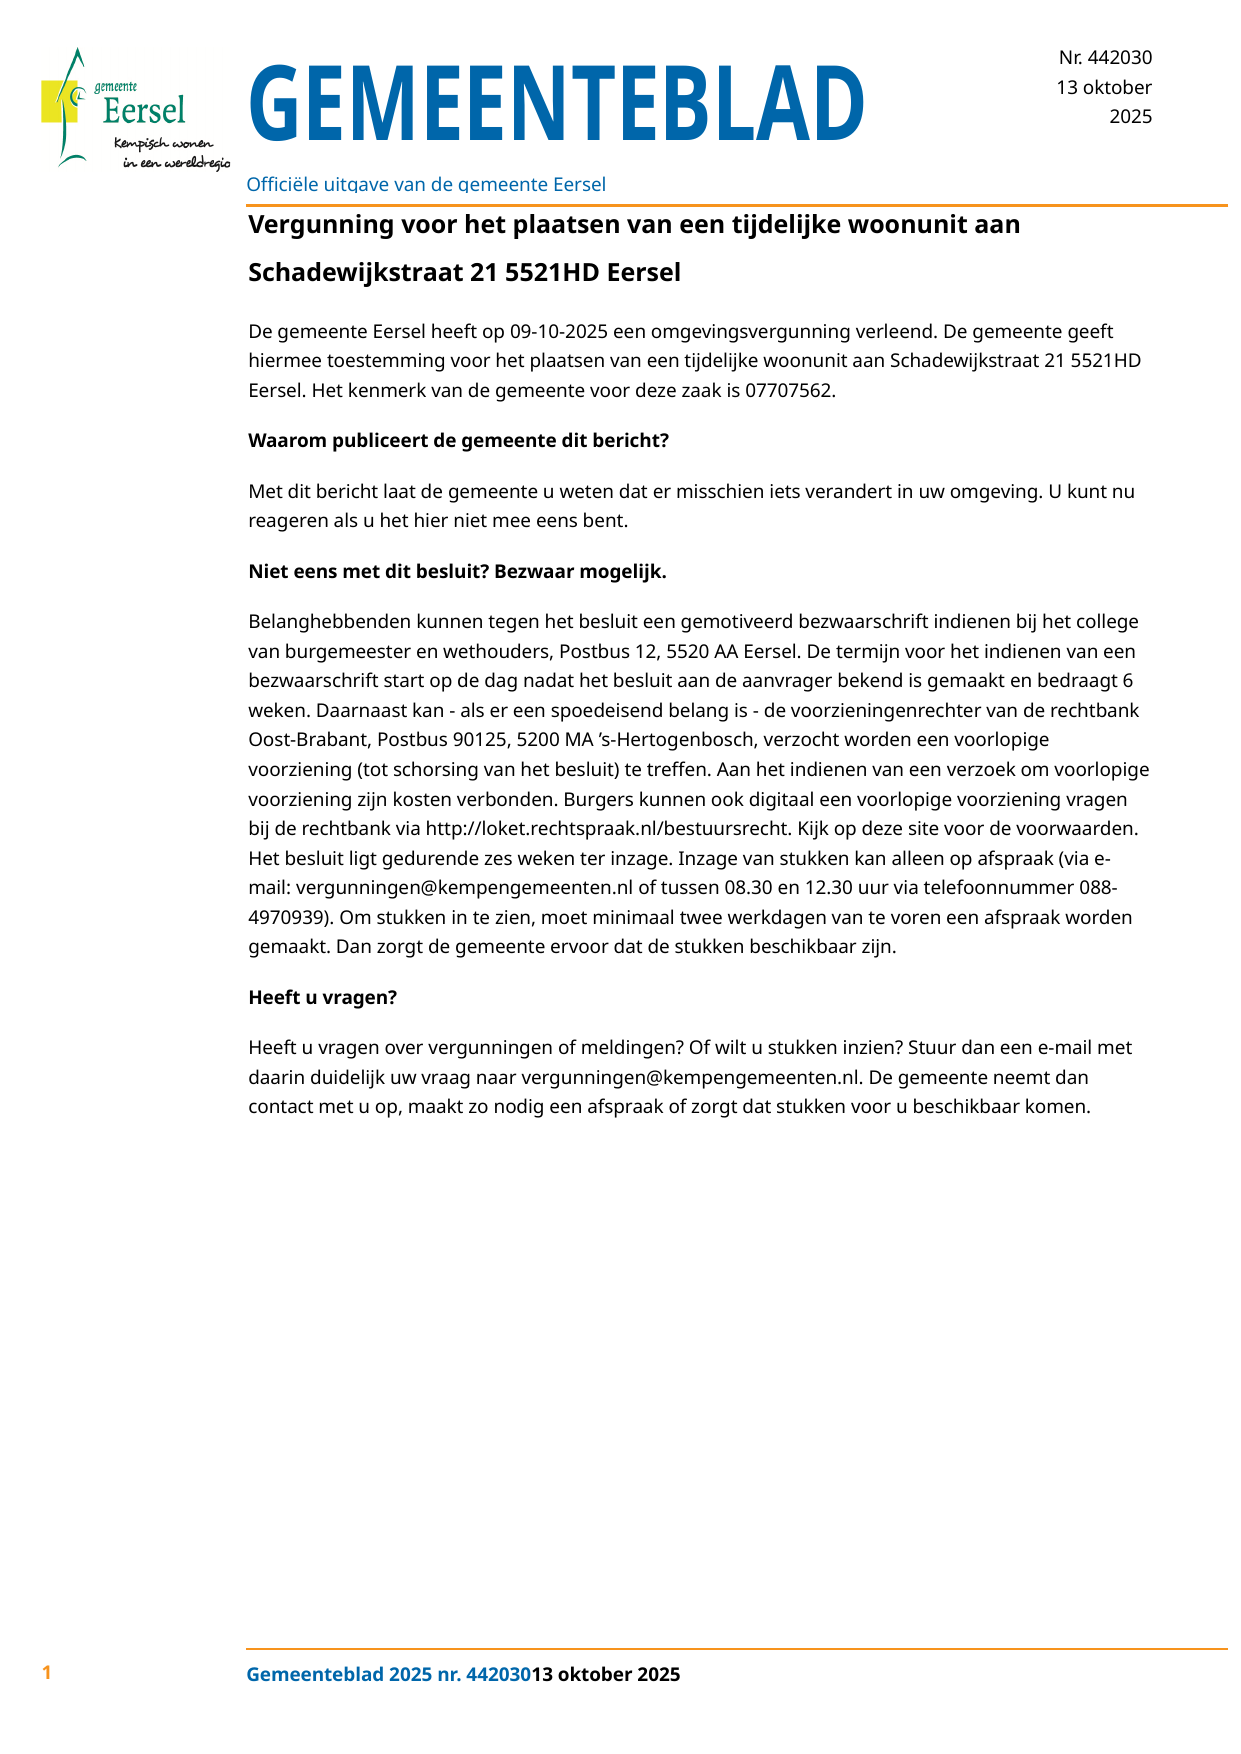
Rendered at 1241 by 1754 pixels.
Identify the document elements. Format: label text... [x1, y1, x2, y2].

picture [41, 47, 231, 172]
text Met dit bericht laat de gemeente u weten dat er misschien iets verandert in uw omgeving. U kunt nu reageren als u het hier niet mee eens bent. [248, 478, 1152, 533]
text Belanghebbenden kunnen tegen het besluit een gemotiveerd bezwaarschrift indienen bij het college van burgemeester en wethouders, Postbus 12, 5520 AA Eersel. De termijn voor het indienen van een bezwaarschrift start op de dag nadat het besluit aan de aanvrager bekend is gemaakt en bedraagt 6 weken. Daarnaast kan - als er een spoedeisend belang is - de voorzieningenrechter van de rechtbank Oost-Brabant, Postbus 90125, 5200 MA ’s-Hertogenbosch, verzocht worden een voorlopige voorziening (tot schorsing van het besluit) te treffen. Aan het indienen van een verzoek om voorlopige voorziening zijn kosten verbonden. Burgers kunnen ook digitaal een voorlopige voorziening vragen bij de rechtbank via http://loket.rechtspraak.nl/bestuursrecht. Kijk op deze site voor de voorwaarden. Het besluit ligt gedurende zes weken ter inzage. Inzage van stukken kan alleen op afspraak (via e-mail: vergunningen@kempengemeenten.nl of tussen 08.30 en 12.30 uur via telefoonnummer 088-4970939). Om stukken in te zien, moet minimaal twee werkdagen van te voren een afspraak worden gemaakt. Dan zorgt de gemeente ervoor dat de stukken beschikbaar zijn. [248, 608, 1152, 959]
text De gemeente Eersel heeft op 09-10-2025 een omgevingsvergunning verleend. De gemeente geeft hiermee toestemming voor het plaatsen van een tijdelijke woonunit aan Schadewijkstraat 21 5521HD Eersel. Het kenmerk van de gemeente voor deze zaak is 07707562. [248, 318, 1152, 403]
text Niet eens met dit besluit? Bezwaar mogelijk. [248, 558, 1152, 584]
text Waarom publiceert de gemeente dit bericht? [248, 427, 1152, 453]
text Vergunning voor het plaatsen van een tijdelijke woonunit aan Schadewijkstraat 21 5521HD Eersel [248, 207, 1152, 288]
text Heeft u vragen? [248, 984, 1152, 1010]
text Heeft u vragen over vergunningen of meldingen? Of wilt u stukken inzien? Stuur dan een e-mail met daarin duidelijk uw vraag naar vergunningen@kempengemeenten.nl. De gemeente neemt dan contact met u op, maakt zo nodig een afspraak of zorgt dat stukken voor u beschikbaar komen. [248, 1034, 1152, 1119]
